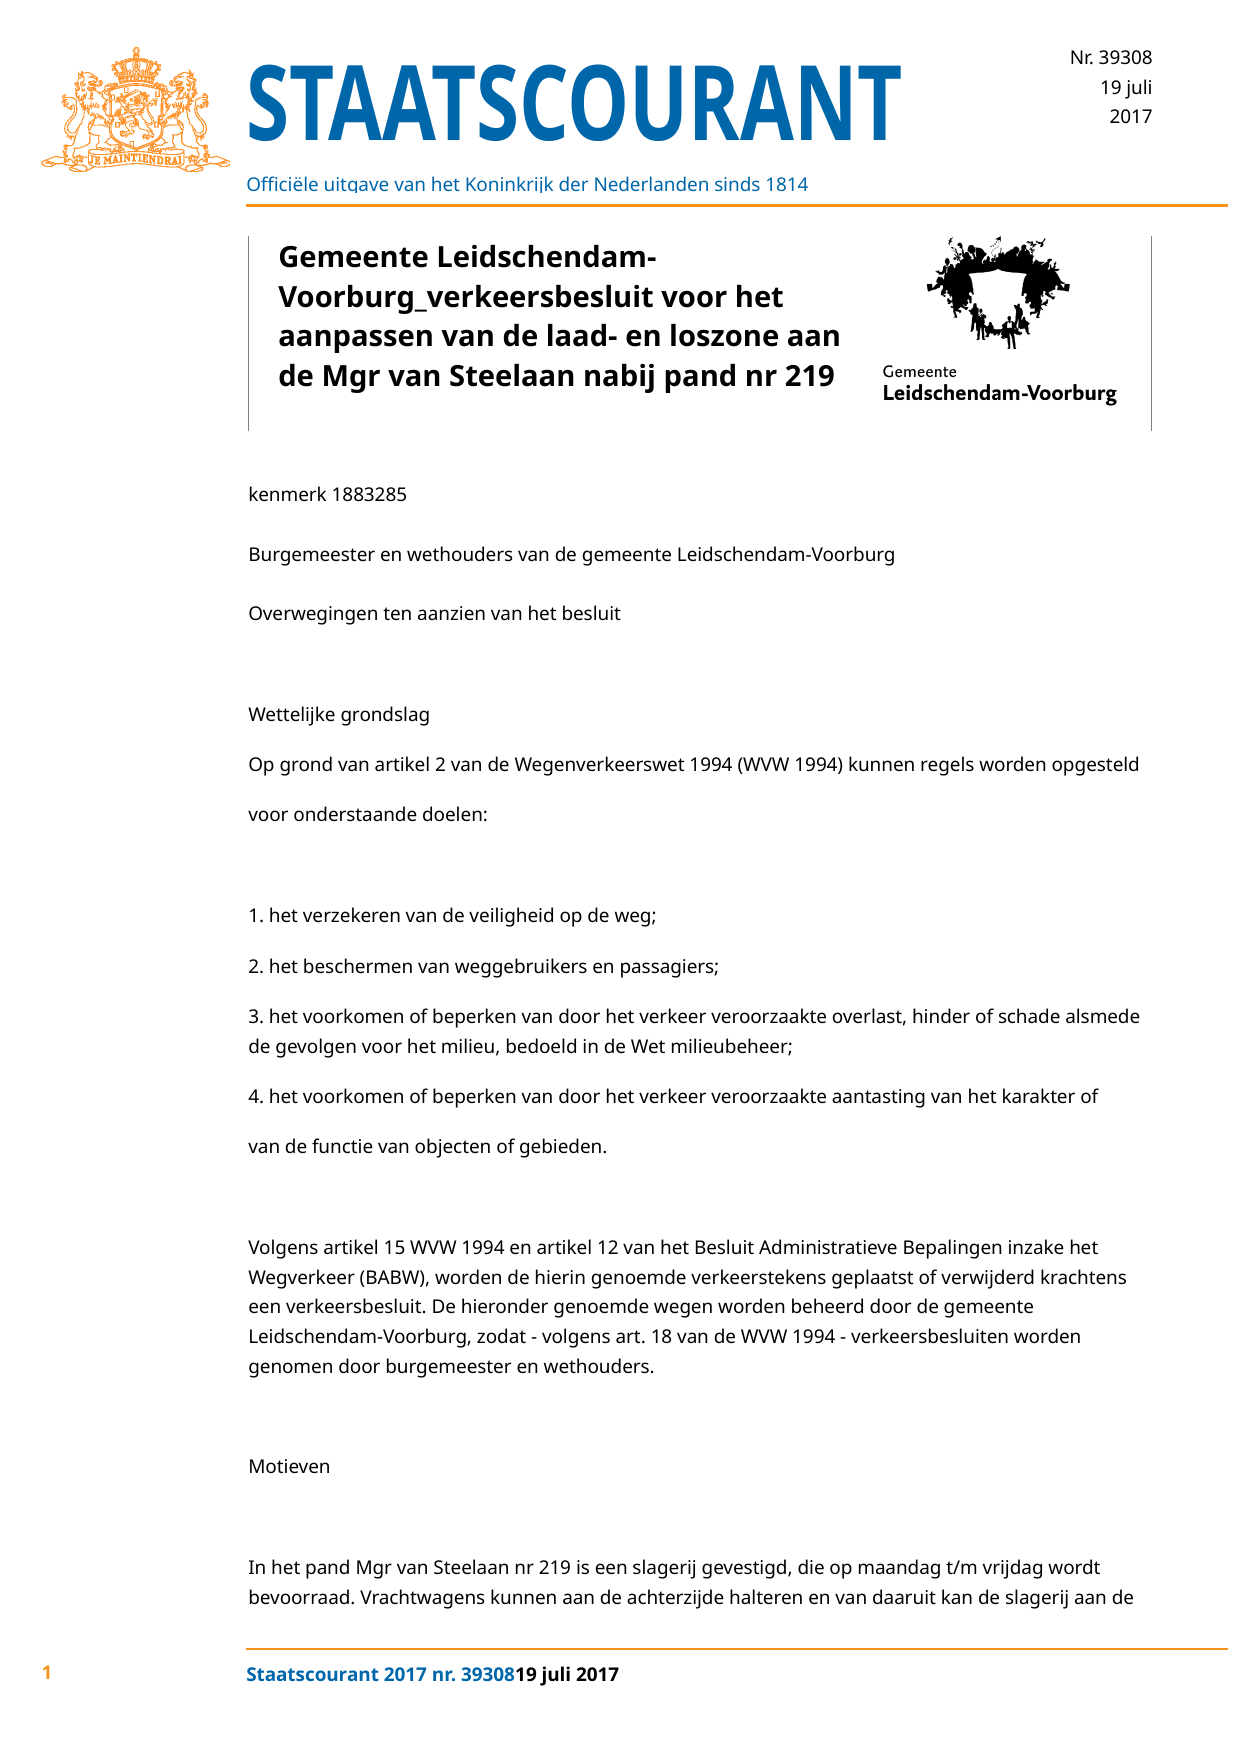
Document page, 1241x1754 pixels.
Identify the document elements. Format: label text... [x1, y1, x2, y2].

text Wettelijke grondslag [248, 701, 1152, 727]
text Op grond van artikel 2 van de Wegenverkeerswet 1994 (WVW 1994) kunnen regels worden opgesteld [248, 751, 1152, 777]
text Overwegingen ten aanzien van het besluit [248, 600, 1152, 626]
text van de functie van objecten of gebieden. [248, 1134, 1152, 1159]
text Burgemeester en wethouders van de gemeente Leidschendam-Voorburg [248, 541, 1152, 567]
text Volgens artikel 15 WVW 1994 en artikel 12 van het Besluit Administratieve Bepalingen inzake het Wegverkeer (BABW), worden de hierin genoemde verkeerstekens geplaatst of verwijderd krachtens een verkeersbesluit. De hieronder genoemde wegen worden beheerd door de gemeente Leidschendam-Voorburg, zodat - volgens art. 18 van de WVW 1994 - verkeersbesluiten worden genomen door burgemeester en wethouders. [248, 1234, 1152, 1379]
text 2. het beschermen van weggebruikers en passagiers; [248, 953, 1152, 979]
picture [41, 47, 231, 172]
text In het pand Mgr van Steelaan nr 219 is een slagerij gevestigd, die op maandag t/m vrijdag wordt bevoorraad. Vrachtwagens kunnen aan de achterzijde halteren en van daaruit kan de slagerij aan de [248, 1554, 1152, 1610]
table_header Gemeente Leidschendam-Voorburg_verkeersbesluit voor het aanpassen van de laad- en loszone aan de Mgr van Steelaan nabij pand nr 219 [249, 236, 850, 431]
text voor onderstaande doelen: [248, 802, 1152, 827]
text kenmerk 1883285 [248, 482, 1152, 507]
picture [882, 236, 1119, 406]
text 1. het verzekeren van de veiligheid op de weg; [248, 902, 1152, 928]
text Motieven [248, 1454, 1152, 1479]
text 3. het voorkomen of beperken van door het verkeer veroorzaakte overlast, hinder of schade alsmede de gevolgen voor het milieu, bedoeld in de Wet milieubeheer; [248, 1003, 1152, 1059]
text 4. het voorkomen of beperken van door het verkeer veroorzaakte aantasting van het karakter of [248, 1083, 1152, 1109]
table_header [850, 236, 1151, 431]
